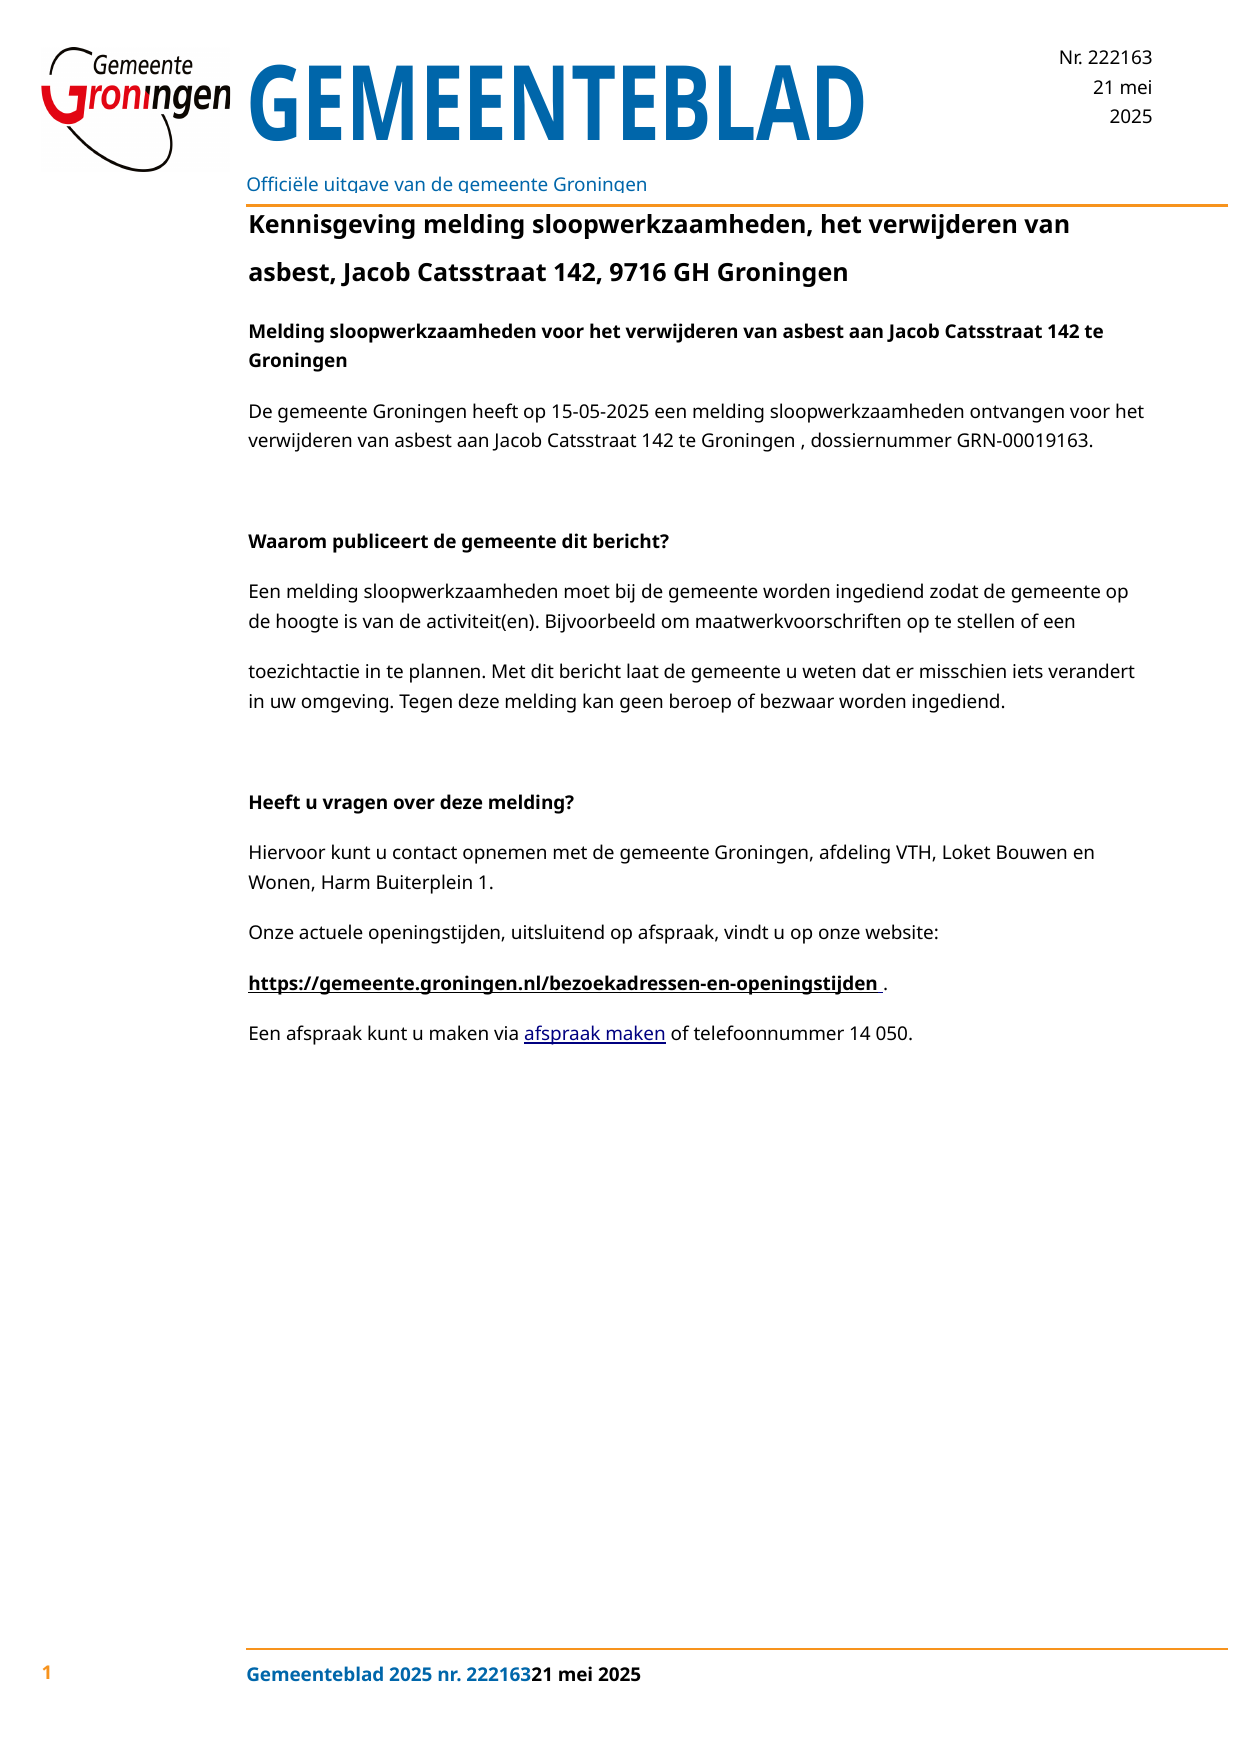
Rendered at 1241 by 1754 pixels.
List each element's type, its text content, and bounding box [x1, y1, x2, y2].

text Heeft u vragen over deze melding? [248, 789, 1152, 815]
text Onze actuele openingstijden, uitsluitend op afspraak, vindt u op onze website: [248, 919, 1152, 945]
text Hiervoor kunt u contact opnemen met de gemeente Groningen, afdeling VTH, Loket Bouwen en Wonen, Harm Buiterplein 1. [248, 839, 1152, 895]
picture [41, 47, 231, 172]
text Een afspraak kunt u maken via afspraak maken of telefoonnummer 14 050. [248, 1020, 1152, 1046]
text Melding sloopwerkzaamheden voor het verwijderen van asbest aan Jacob Catsstraat 142 te Groningen [248, 318, 1152, 373]
text Waarom publiceert de gemeente dit bericht? [248, 528, 1152, 554]
text https://gemeente.groningen.nl/bezoekadressen-en-openingstijden . [248, 970, 1152, 996]
text toezichtactie in te plannen. Met dit bericht laat de gemeente u weten dat er misschien iets verandert in uw omgeving. Tegen deze melding kan geen beroep of bezwaar worden ingediend. [248, 659, 1152, 714]
text Kennisgeving melding sloopwerkzaamheden, het verwijderen van asbest, Jacob Catsstraat 142, 9716 GH Groningen [248, 207, 1152, 288]
text De gemeente Groningen heeft op 15-05-2025 een melding sloopwerkzaamheden ontvangen voor het verwijderen van asbest aan Jacob Catsstraat 142 te Groningen , dossiernummer GRN-00019163. [248, 398, 1152, 453]
text Een melding sloopwerkzaamheden moet bij de gemeente worden ingediend zodat de gemeente op de hoogte is van de activiteit(en). Bijvoorbeeld om maatwerkvoorschriften op te stellen of een [248, 579, 1152, 634]
